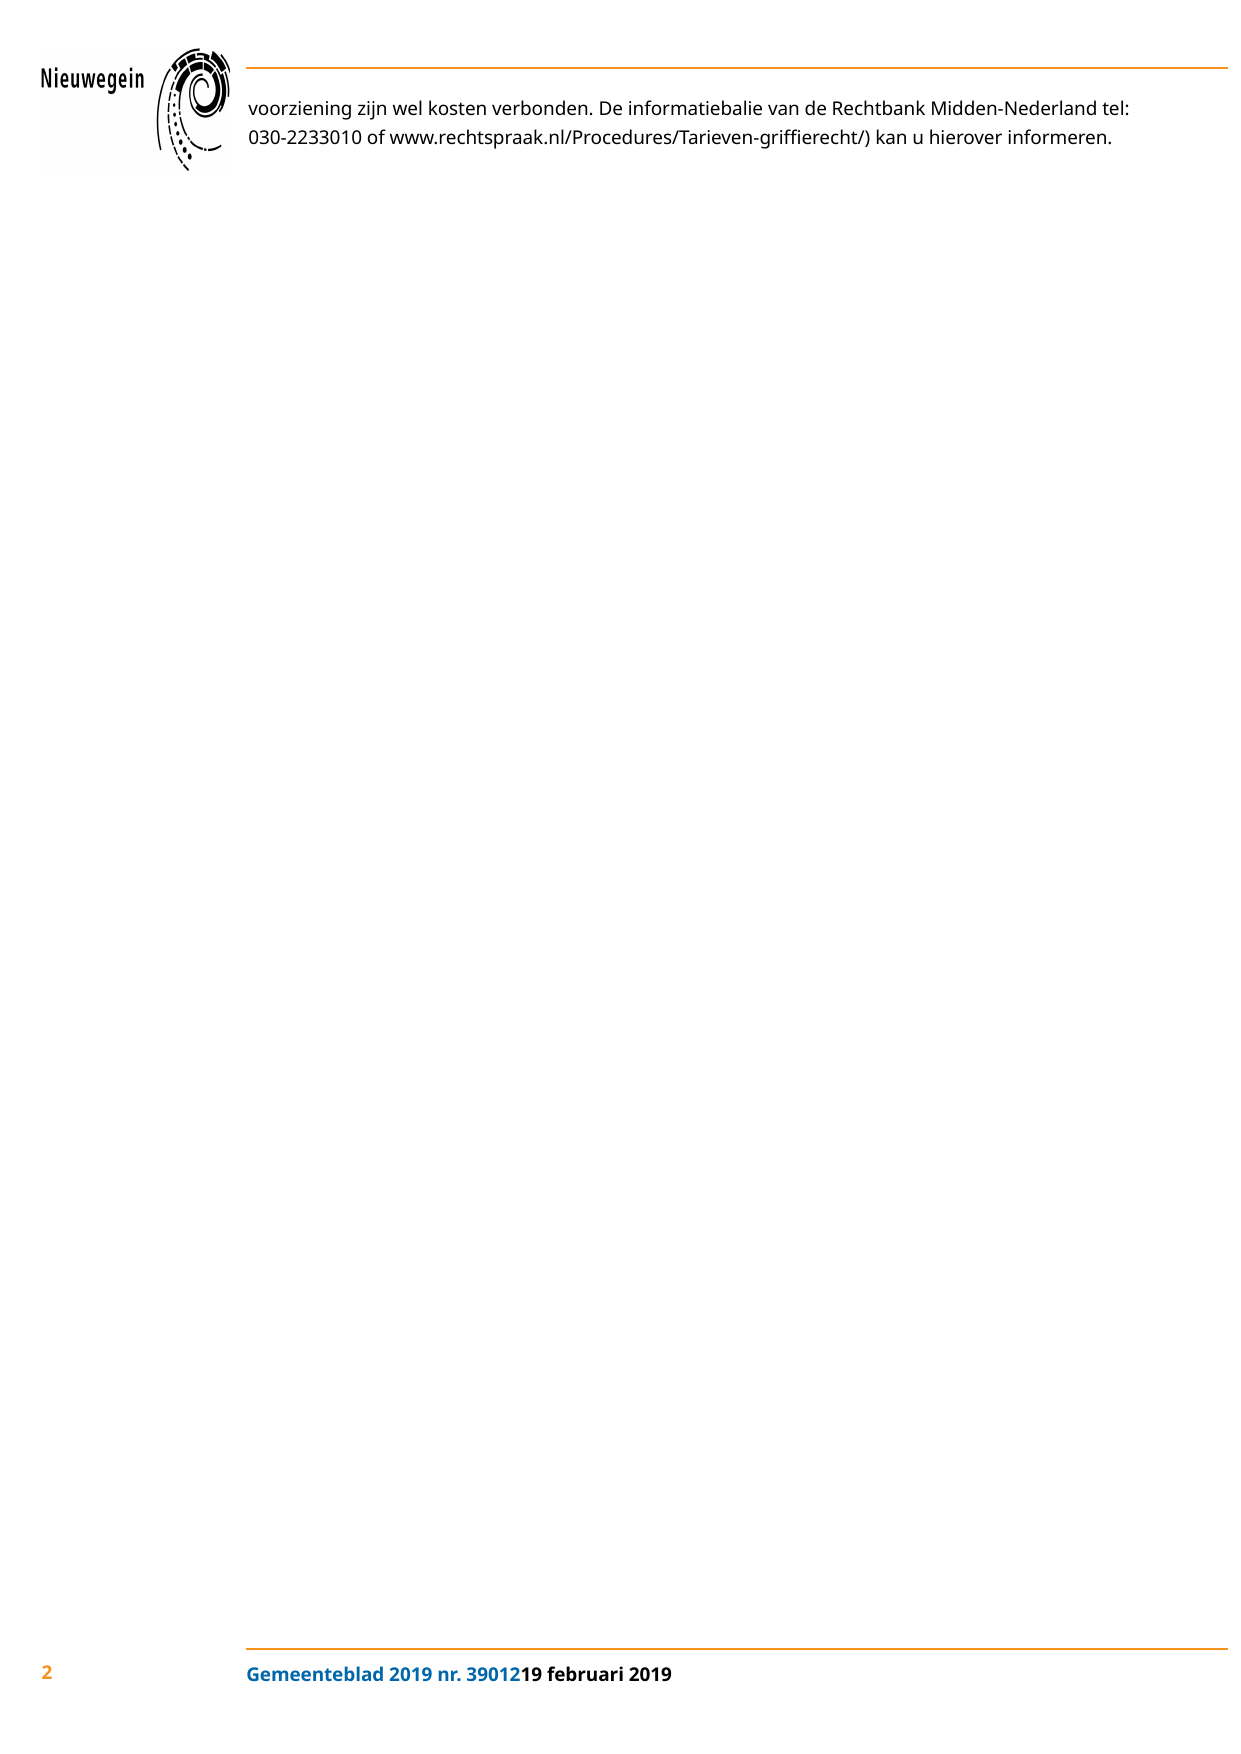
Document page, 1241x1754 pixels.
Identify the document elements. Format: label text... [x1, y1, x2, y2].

picture [41, 47, 231, 172]
text voorziening zijn wel kosten verbonden. De informatiebalie van de Rechtbank Midden-Nederland tel: 030-2233010 of www.rechtspraak.nl/Procedures/Tarieven-griffierecht/) kan u hierover informeren. [248, 95, 1152, 150]
